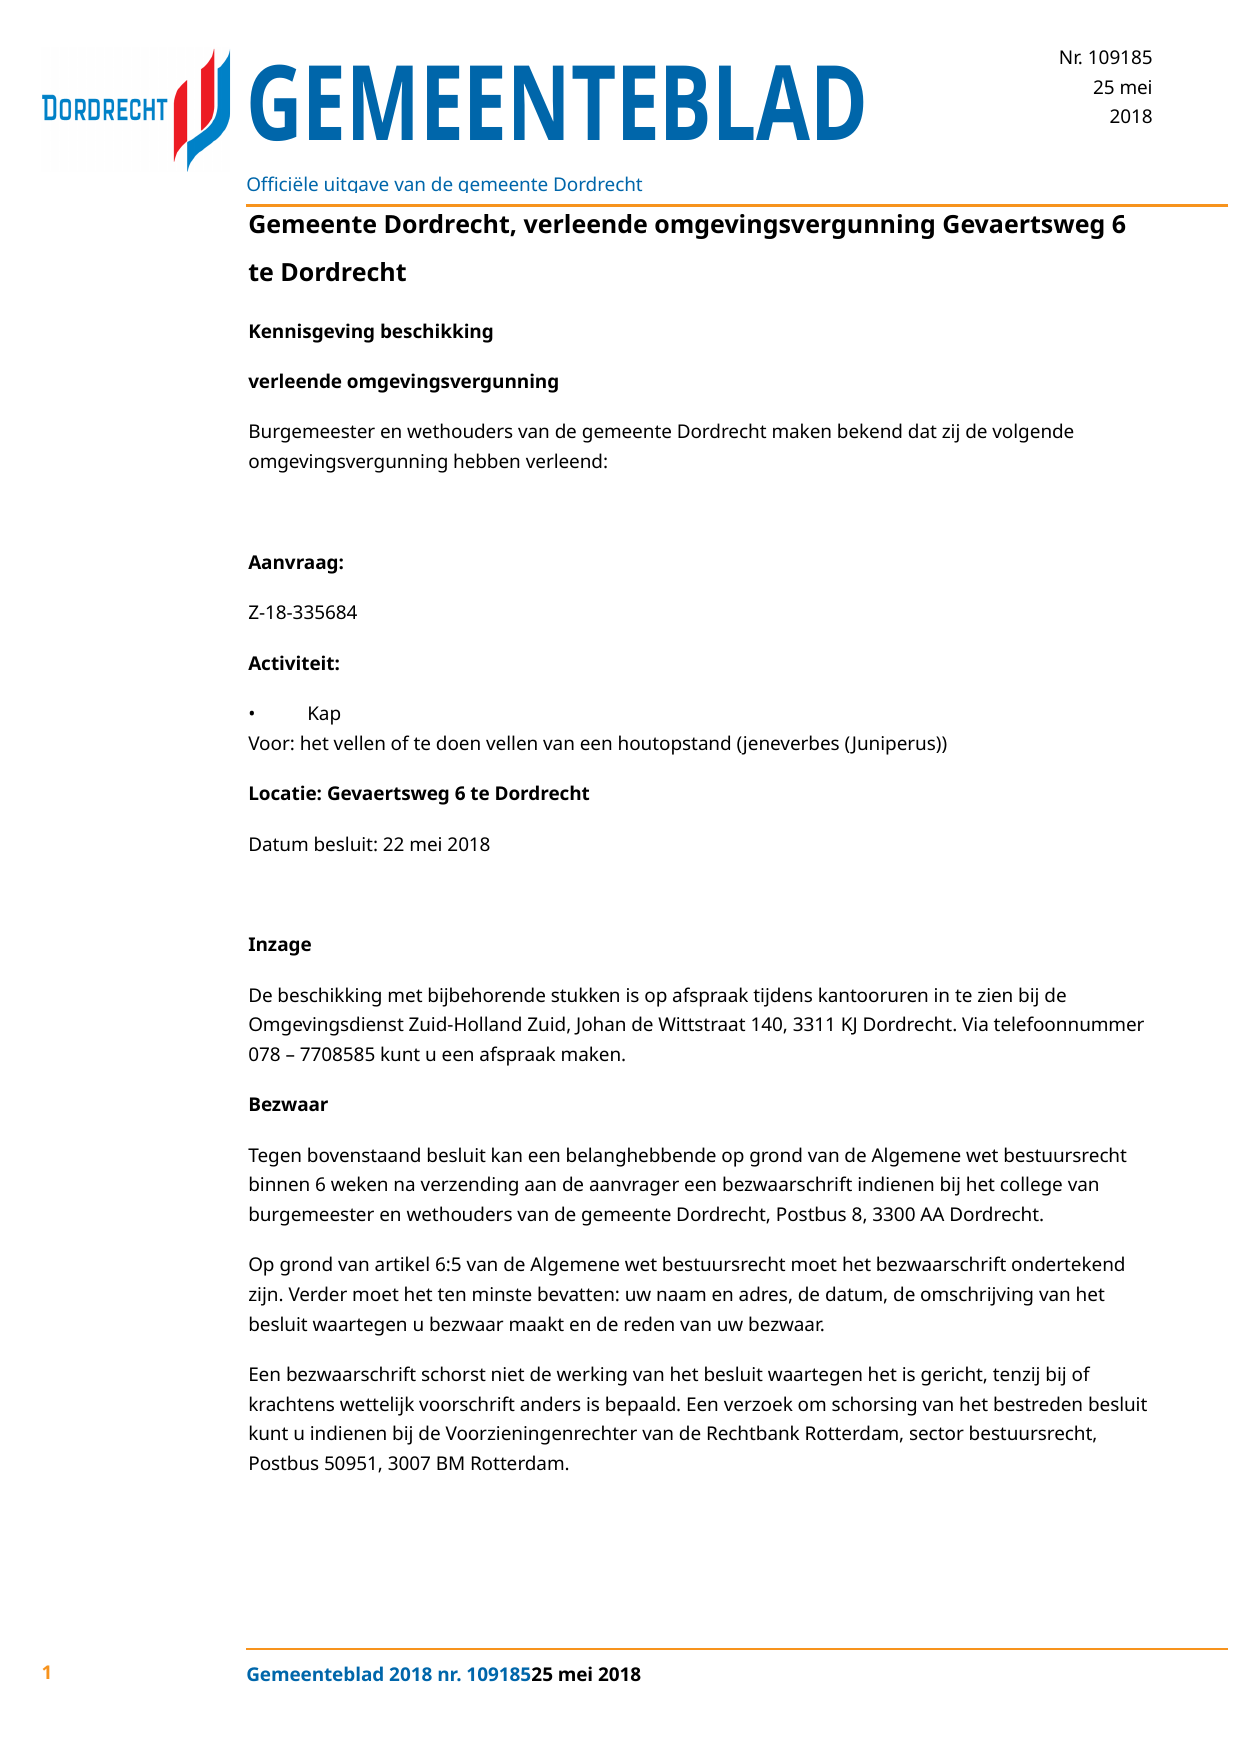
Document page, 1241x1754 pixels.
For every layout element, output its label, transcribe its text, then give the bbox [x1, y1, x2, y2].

text Burgemeester en wethouders van de gemeente Dordrecht maken bekend dat zij de volgende omgevingsvergunning hebben verleend: [248, 419, 1152, 474]
text Bezwaar [248, 1092, 1152, 1117]
text Gemeente Dordrecht, verleende omgevingsvergunning Gevaertsweg 6 te Dordrecht [248, 207, 1152, 288]
text Aanvraag: [248, 549, 1152, 575]
text Activiteit: [248, 650, 1152, 676]
text Inzage [248, 932, 1152, 957]
text Tegen bovenstaand besluit kan een belanghebbende op grond van de Algemene wet bestuursrecht binnen 6 weken na verzending aan de aanvrager een bezwaarschrift indienen bij het college van burgemeester en wethouders van de gemeente Dordrecht, Postbus 8, 3300 AA Dordrecht. [248, 1142, 1152, 1227]
text verleende omgevingsvergunning [248, 368, 1152, 394]
text Z-18-335684 [248, 599, 1152, 625]
text Kennisgeving beschikking [248, 318, 1152, 344]
text Voor: het vellen of te doen vellen van een houtopstand (jeneverbes (Juniperus)) [248, 730, 1152, 756]
text Op grond van artikel 6:5 van de Algemene wet bestuursrecht moet het bezwaarschrift ondertekend zijn. Verder moet het ten minste bevatten: uw naam en adres, de datum, de omschrijving van het besluit waartegen u bezwaar maakt en de reden van uw bezwaar. [248, 1252, 1152, 1337]
list Kap [248, 700, 1152, 726]
text De beschikking met bijbehorende stukken is op afspraak tijdens kantooruren in te zien bij de Omgevingsdienst Zuid-Holland Zuid, Johan de Wittstraat 140, 3311 KJ Dordrecht. Via telefoonnummer 078 – 7708585 kunt u een afspraak maken. [248, 982, 1152, 1067]
text Datum besluit: 22 mei 2018 [248, 831, 1152, 857]
picture [41, 47, 231, 172]
text Locatie: Gevaertsweg 6 te Dordrecht [248, 780, 1152, 806]
text Een bezwaarschrift schorst niet de werking van het besluit waartegen het is gericht, tenzij bij of krachtens wettelijk voorschrift anders is bepaald. Een verzoek om schorsing van het bestreden besluit kunt u indienen bij de Voorzieningenrechter van de Rechtbank Rotterdam, sector bestuursrecht, Postbus 50951, 3007 BM Rotterdam. [248, 1361, 1152, 1476]
